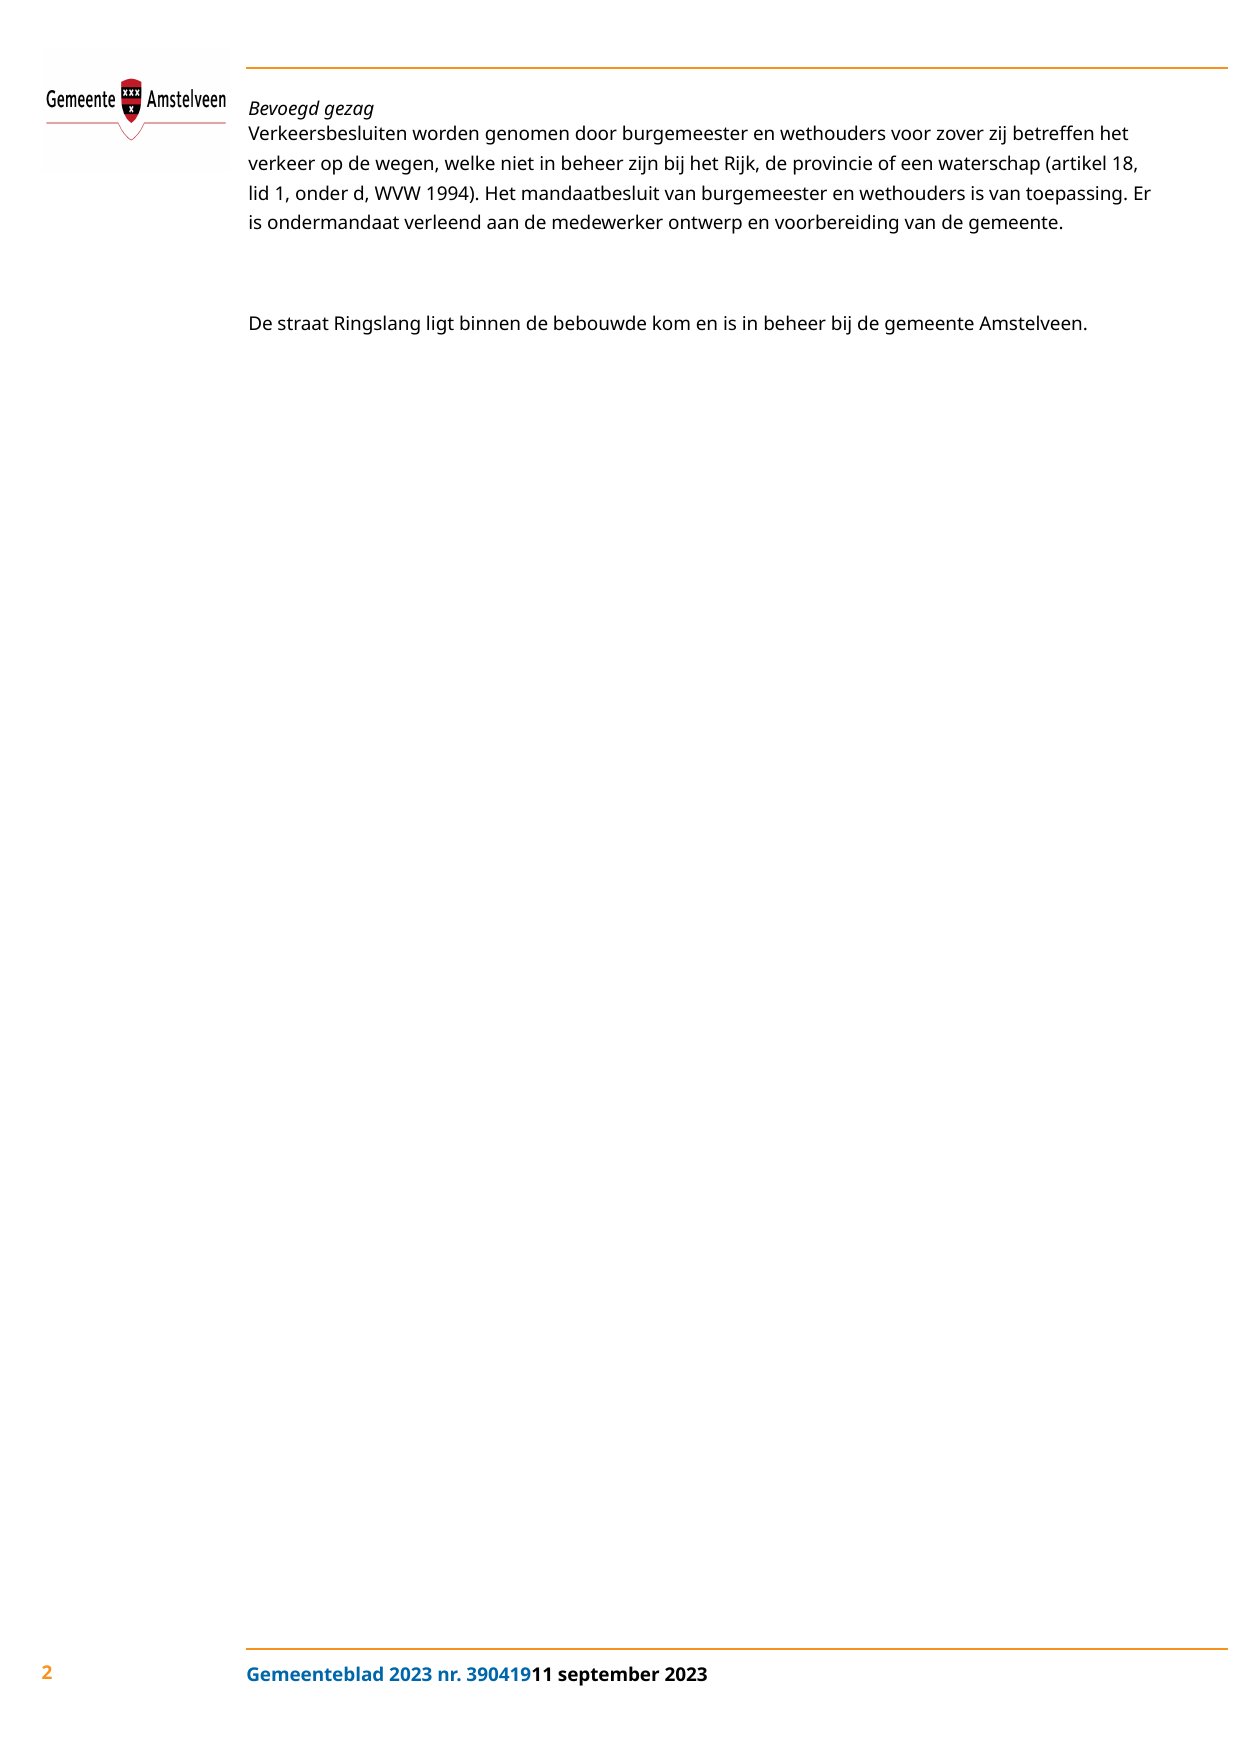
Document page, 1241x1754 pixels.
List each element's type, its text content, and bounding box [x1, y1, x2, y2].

picture [41, 47, 231, 172]
text De straat Ringslang ligt binnen de bebouwde kom en is in beheer bij de gemeente Amstelveen. [248, 310, 1152, 336]
text Bevoegd gezag [248, 95, 1152, 121]
text Verkeersbesluiten worden genomen door burgemeester en wethouders voor zover zij betreffen het verkeer op de wegen, welke niet in beheer zijn bij het Rijk, de provincie of een waterschap (artikel 18, lid 1, onder d, WVW 1994). Het mandaatbesluit van burgemeester en wethouders is van toepassing. Er is ondermandaat verleend aan de medewerker ontwerp en voorbereiding van de gemeente. [248, 121, 1152, 235]
